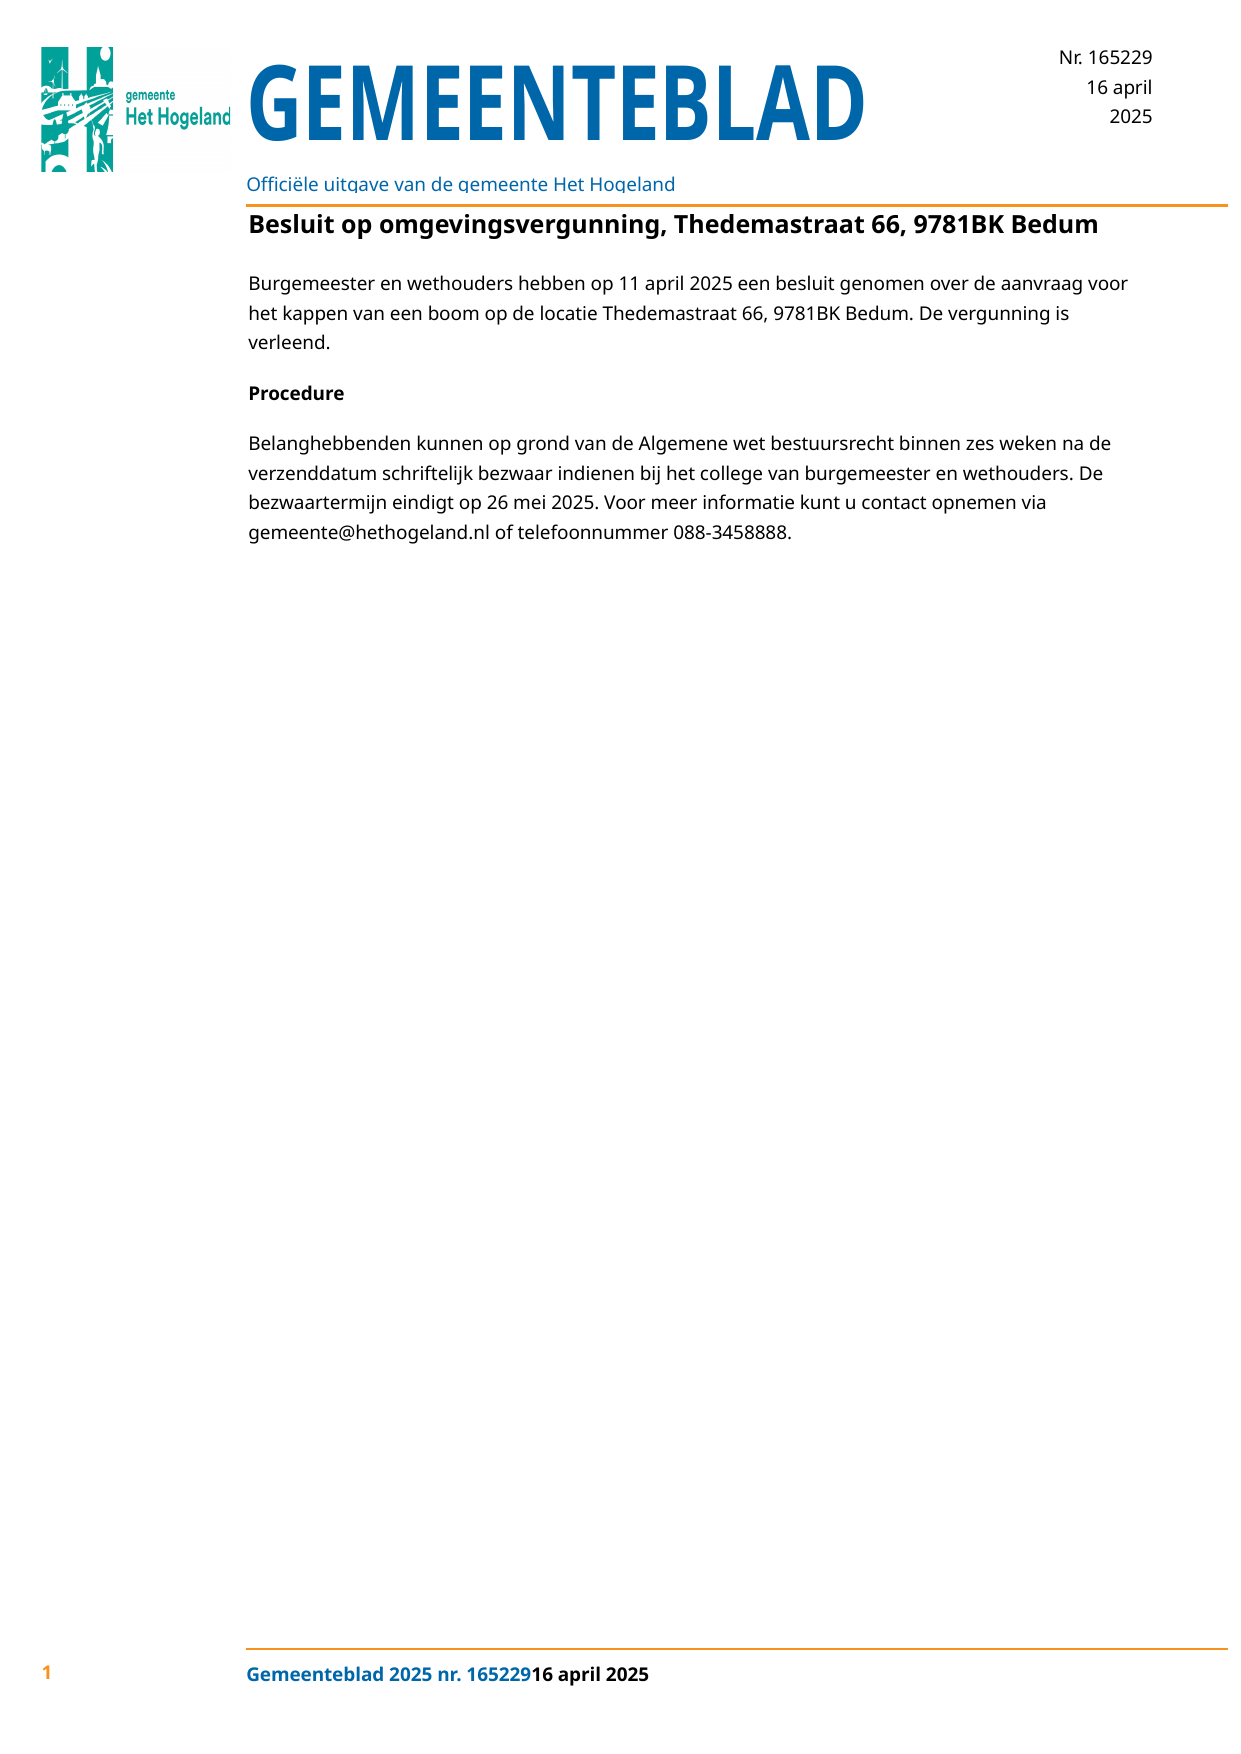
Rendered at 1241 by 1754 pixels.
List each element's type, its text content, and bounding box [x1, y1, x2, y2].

text Burgemeester en wethouders hebben op 11 april 2025 een besluit genomen over de aanvraag voor het kappen van een boom op de locatie Thedemastraat 66, 9781BK Bedum. De vergunning is verleend. [248, 270, 1152, 355]
text Belanghebbenden kunnen op grond van de Algemene wet bestuursrecht binnen zes weken na de verzenddatum schriftelijk bezwaar indienen bij het college van burgemeester en wethouders. De bezwaartermijn eindigt op 26 mei 2025. Voor meer informatie kunt u contact opnemen via gemeente@hethogeland.nl of telefoonnummer 088-3458888. [248, 430, 1152, 545]
picture [41, 47, 231, 172]
text Besluit op omgevingsvergunning, Thedemastraat 66, 9781BK Bedum [248, 207, 1152, 241]
text Procedure [248, 380, 1152, 406]
